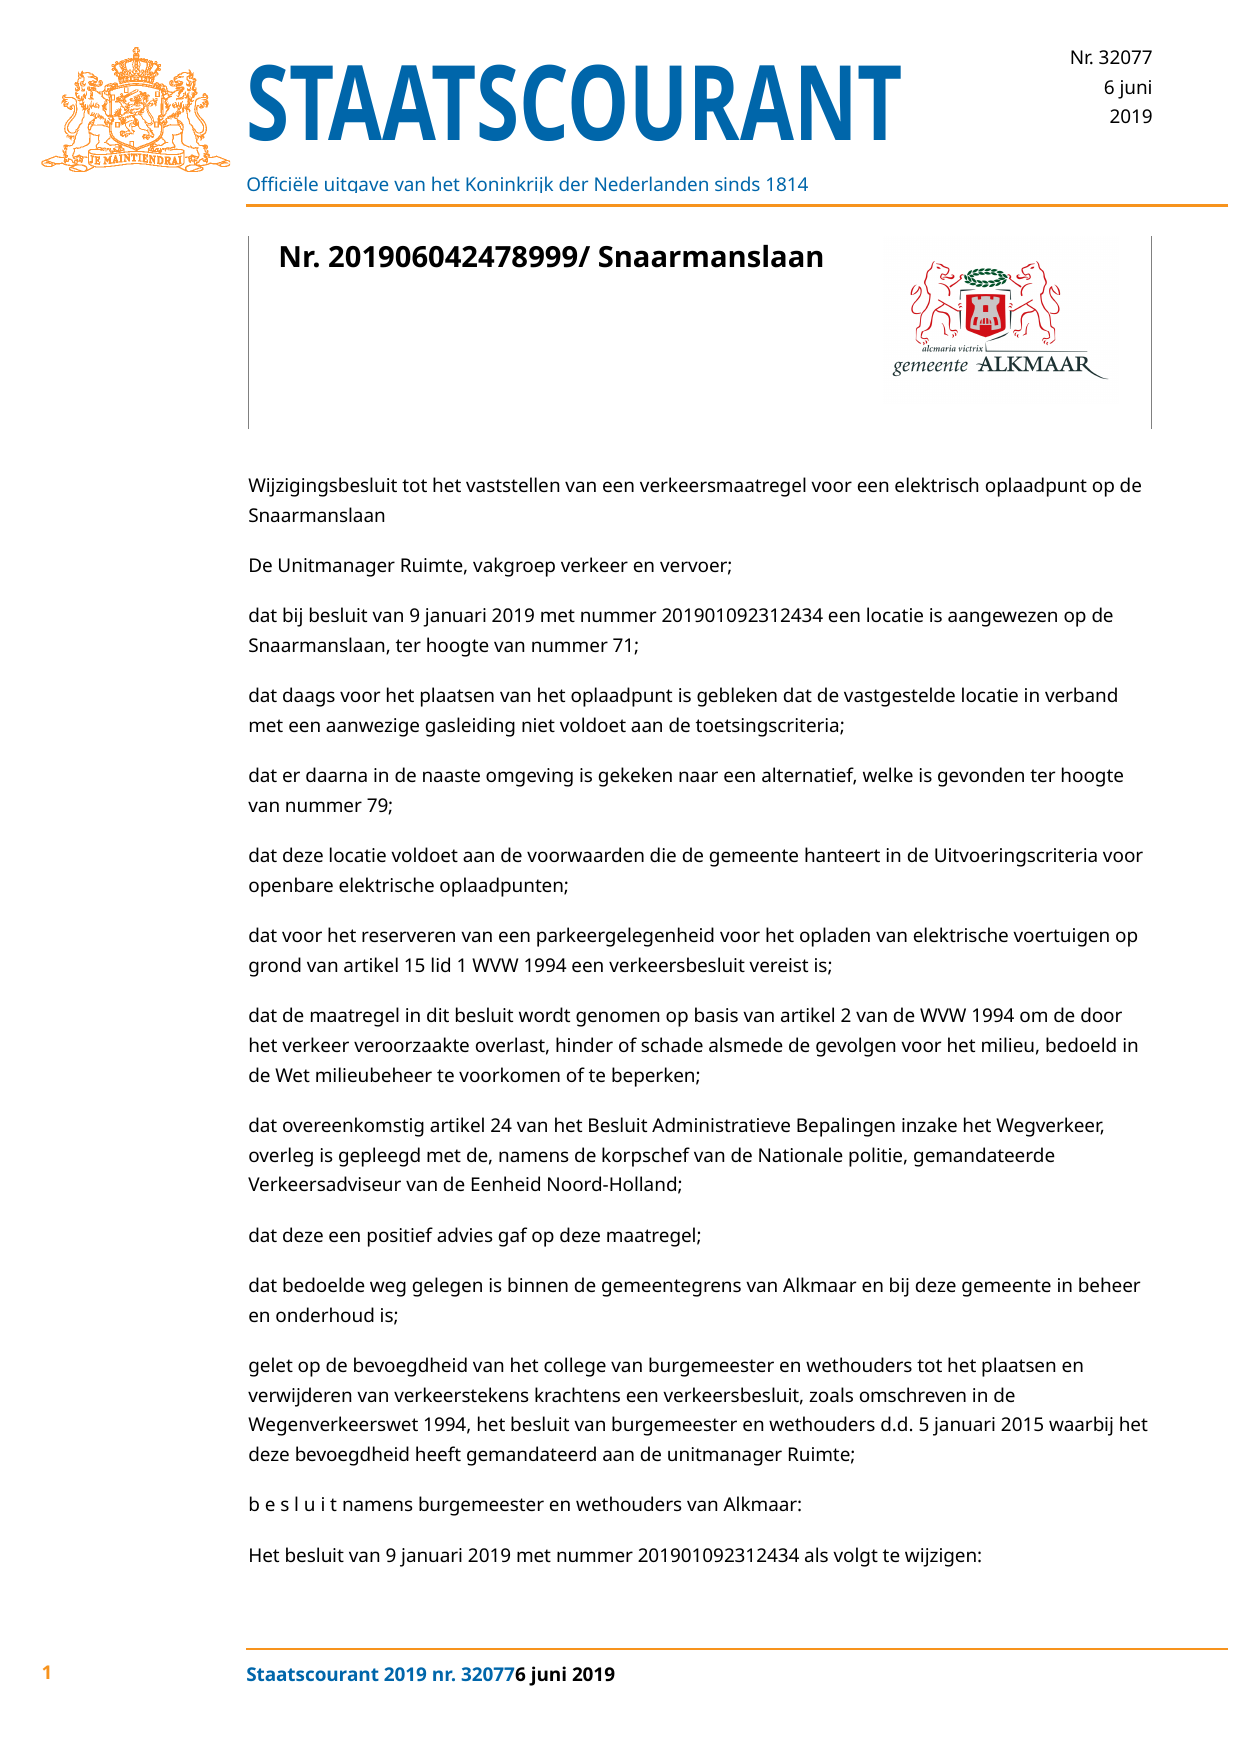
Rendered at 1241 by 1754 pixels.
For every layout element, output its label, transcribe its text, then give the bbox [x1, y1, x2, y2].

text De Unitmanager Ruimte, vakgroep verkeer en vervoer; [248, 552, 1152, 578]
table_header [850, 236, 1151, 429]
table_header Nr. 201906042478999/ Snaarmanslaan [249, 236, 850, 429]
text dat er daarna in de naaste omgeving is gekeken naar een alternatief, welke is gevonden ter hoogte van nummer 79; [248, 763, 1152, 818]
text dat deze een positief advies gaf op deze maatregel; [248, 1222, 1152, 1247]
picture [41, 47, 231, 172]
text dat de maatregel in dit besluit wordt genomen op basis van artikel 2 van de WVW 1994 om de door het verkeer veroorzaakte overlast, hinder of schade alsmede de gevolgen voor het milieu, bedoeld in de Wet milieubeheer te voorkomen of te beperken; [248, 1003, 1152, 1087]
text b e s l u i t namens burgemeester en wethouders van Alkmaar: [248, 1491, 1152, 1517]
text Het besluit van 9 januari 2019 met nummer 201901092312434 als volgt te wijzigen: [248, 1542, 1152, 1567]
text dat deze locatie voldoet aan de voorwaarden die de gemeente hanteert in de Uitvoeringscriteria voor openbare elektrische oplaadpunten; [248, 843, 1152, 898]
text Wijzigingsbesluit tot het vaststellen van een verkeersmaatregel voor een elektrisch oplaadpunt op de Snaarmanslaan [248, 472, 1152, 527]
text dat bedoelde weg gelegen is binnen de gemeentegrens van Alkmaar en bij deze gemeente in beheer en onderhoud is; [248, 1272, 1152, 1327]
text dat overeenkomstig artikel 24 van het Besluit Administratieve Bepalingen inzake het Wegverkeer, overleg is gepleegd met de, namens de korpschef van de Nationale politie, gemandateerde Verkeersadviseur van de Eenheid Noord-Holland; [248, 1112, 1152, 1197]
picture [882, 236, 1119, 404]
text dat voor het reserveren van een parkeergelegenheid voor het opladen van elektrische voertuigen op grond van artikel 15 lid 1 WVW 1994 een verkeersbesluit vereist is; [248, 923, 1152, 978]
text dat daags voor het plaatsen van het oplaadpunt is gebleken dat de vastgestelde locatie in verband met een aanwezige gasleiding niet voldoet aan de toetsingscriteria; [248, 683, 1152, 738]
text dat bij besluit van 9 januari 2019 met nummer 201901092312434 een locatie is aangewezen op de Snaarmanslaan, ter hoogte van nummer 71; [248, 603, 1152, 658]
text gelet op de bevoegdheid van het college van burgemeester en wethouders tot het plaatsen en verwijderen van verkeerstekens krachtens een verkeersbesluit, zoals omschreven in de Wegenverkeerswet 1994, het besluit van burgemeester en wethouders d.d. 5 januari 2015 waarbij het deze bevoegdheid heeft gemandateerd aan de unitmanager Ruimte; [248, 1352, 1152, 1467]
